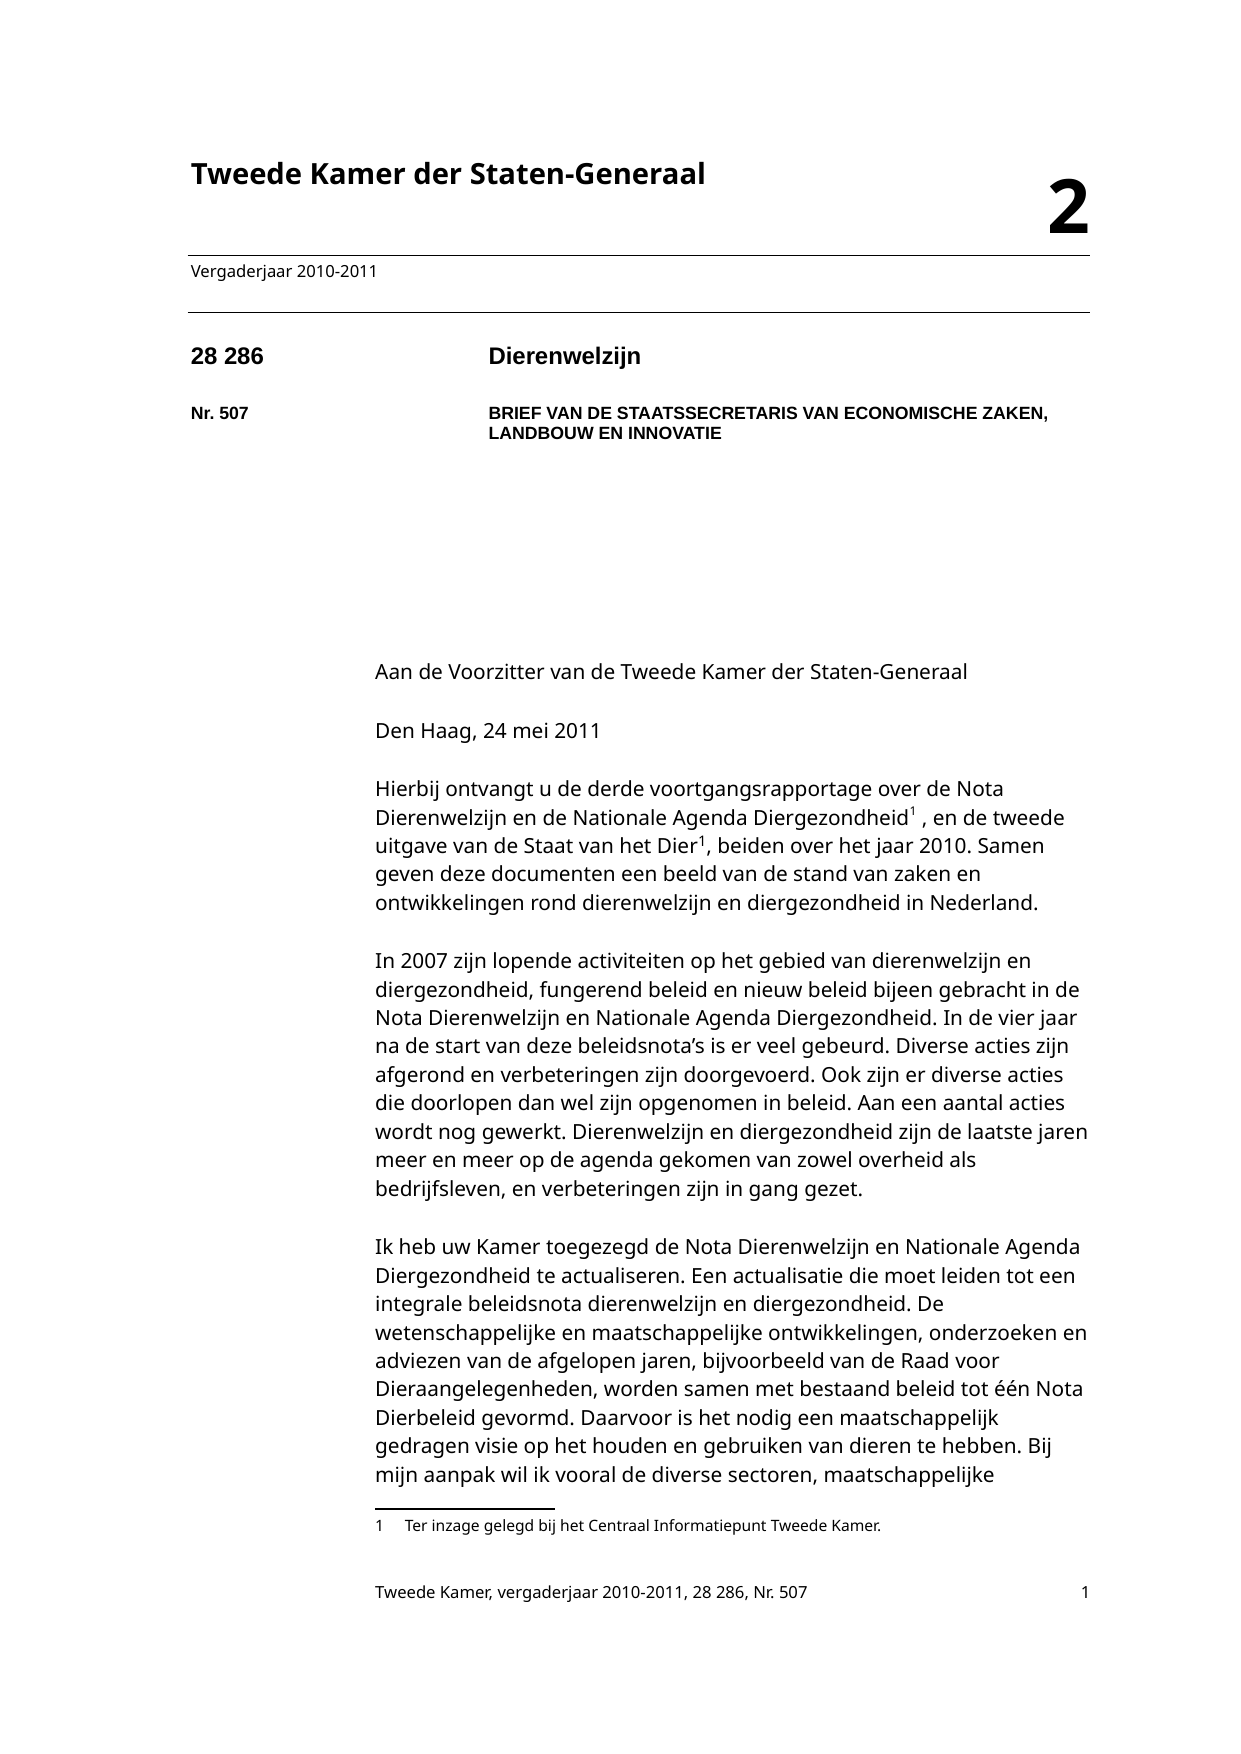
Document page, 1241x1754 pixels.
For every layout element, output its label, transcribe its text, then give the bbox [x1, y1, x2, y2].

table_cell [485, 256, 1090, 312]
table_header Tweede Kamer der Staten-Generaal [188, 150, 909, 255]
text In 2007 zijn lopende activiteiten op het gebied van dierenwelzijn en diergezondheid, fungerend beleid en nieuw beleid bijeen gebracht in de Nota Dierenwelzijn en Nationale Agenda Diergezondheid. In de vier jaar na de start van deze beleidsnota’s is er veel gebeurd. Diverse acties zijn afgerond en verbeteringen zijn doorgevoerd. Ook zijn er diverse acties die doorlopen dan wel zijn opgenomen in beleid. Aan een aantal acties wordt nog gewerkt. Dierenwelzijn en diergezondheid zijn de laatste jaren meer en meer op de agenda gekomen van zowel overheid als bedrijfsleven, en verbeteringen zijn in gang gezet. [375, 946, 1090, 1202]
table_cell [188, 313, 485, 339]
text Ter inzage gelegd bij het Centraal Informatiepunt Tweede Kamer. [375, 1508, 1090, 1536]
table_cell [485, 313, 1090, 339]
table_cell Nr. 507 [188, 399, 485, 539]
table_header 2 [910, 150, 1090, 255]
text Ik heb uw Kamer toegezegd de Nota Dierenwelzijn en Nationale Agenda Diergezondheid te actualiseren. Een actualisatie die moet leiden tot een integrale beleidsnota dierenwelzijn en diergezondheid. De wetenschappelijke en maatschappelijke ontwikkelingen, onderzoeken en adviezen van de afgelopen jaren, bijvoorbeeld van de Raad voor Dieraangelegenheden, worden samen met bestaand beleid tot één Nota Dierbeleid gevormd. Daarvoor is het nodig een maatschappelijk gedragen visie op het houden en gebruiken van dieren te hebben. Bij mijn aanpak wil ik vooral de diverse sectoren, maatschappelijke [375, 1232, 1090, 1488]
text Den Haag, 24 mei 2011 [375, 716, 1090, 744]
table_cell Dierenwelzijn [485, 339, 1090, 399]
table_cell 28 286 [188, 339, 485, 399]
table_cell BRIEF VAN DE STAATSSECRETARIS VAN ECONOMISCHE ZAKEN, LANDBOUW EN INNOVATIE [485, 399, 1090, 539]
table_cell Vergaderjaar 2010-2011 [188, 256, 485, 312]
text Hierbij ontvangt u de derde voortgangsrapportage over de Nota Dierenwelzijn en de Nationale Agenda Diergezondheid , en de tweede uitgave van de Staat van het Dier1, beiden over het jaar 2010. Samen geven deze documenten een beeld van de stand van zaken en ontwikkelingen rond dierenwelzijn en diergezondheid in Nederland. [375, 774, 1090, 916]
text Aan de Voorzitter van de Tweede Kamer der Staten-Generaal [375, 657, 1090, 686]
